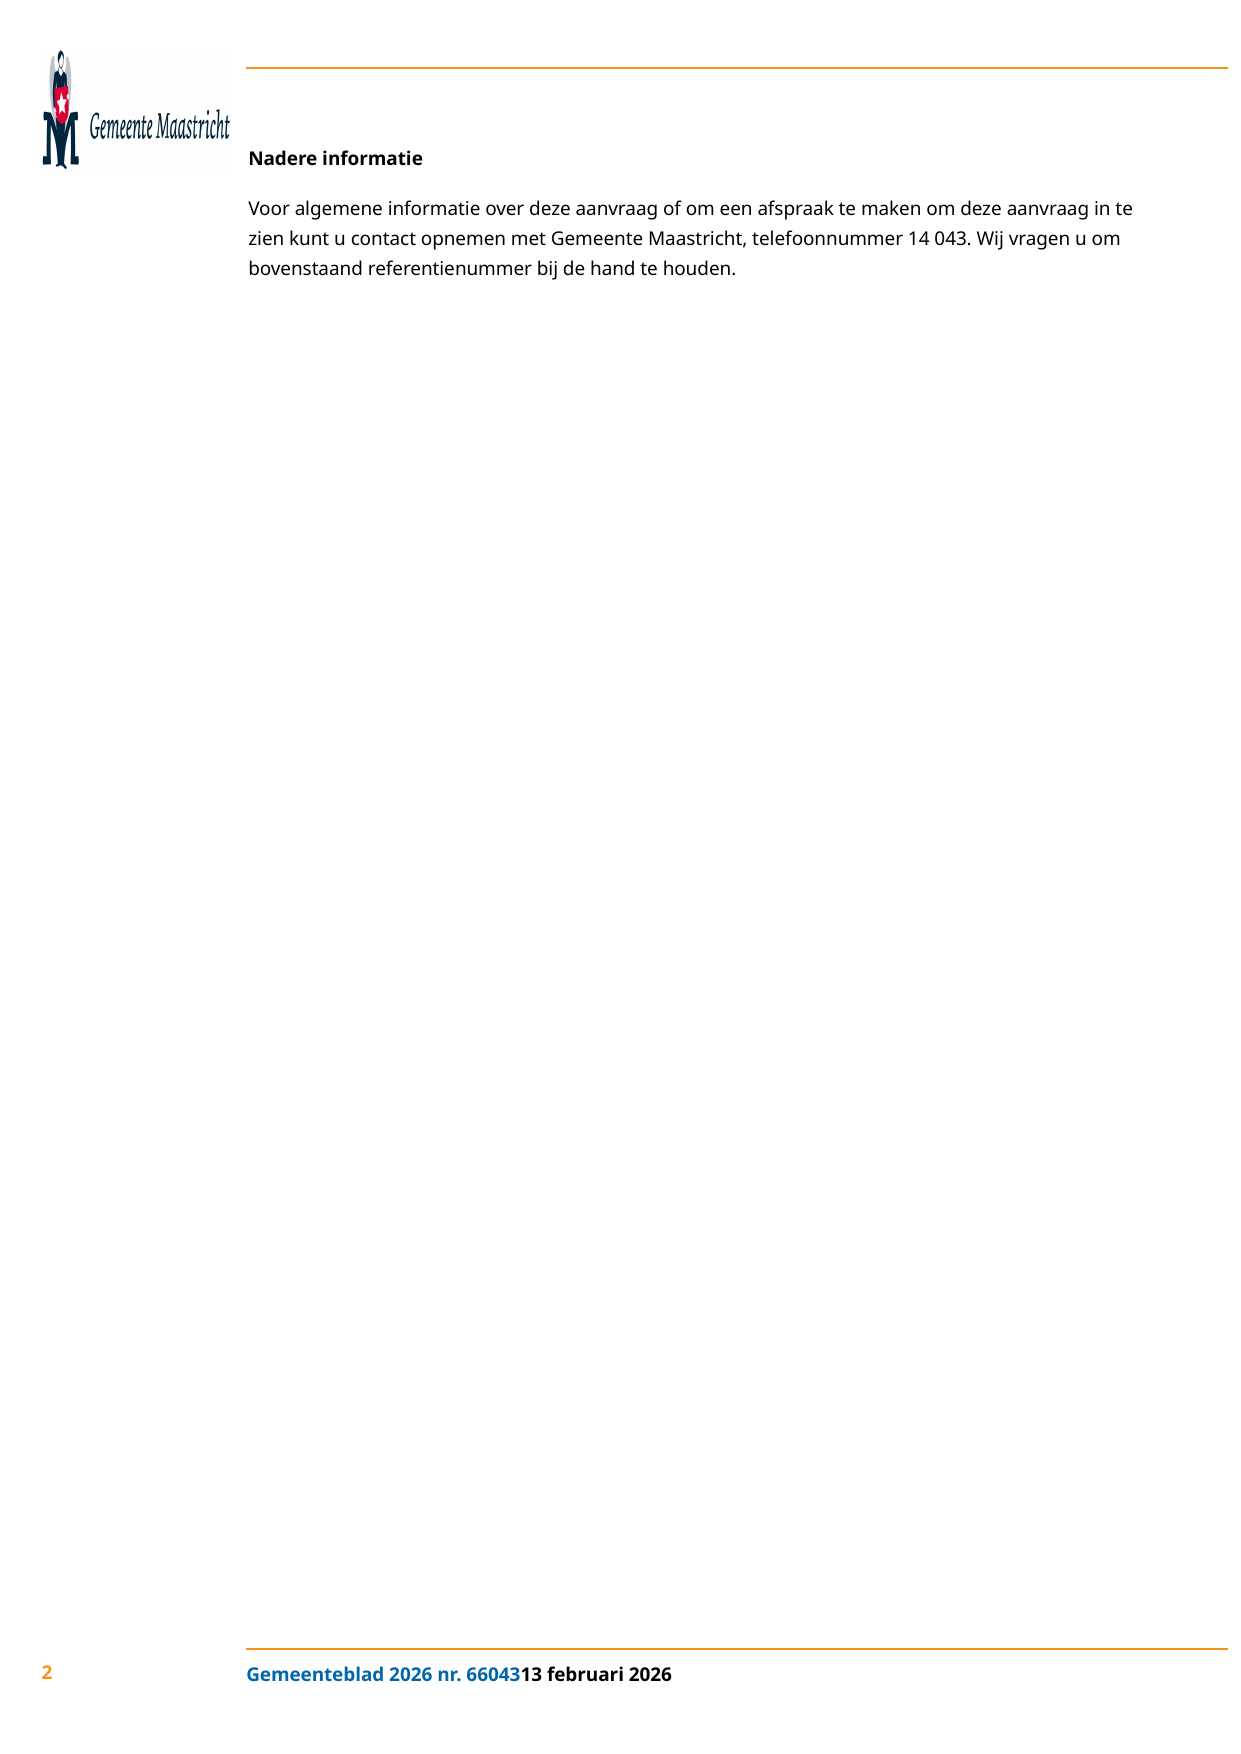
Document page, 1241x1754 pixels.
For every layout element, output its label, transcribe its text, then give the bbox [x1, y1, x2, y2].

text Nadere informatie [248, 145, 1152, 171]
text Voor algemene informatie over deze aanvraag of om een afspraak te maken om deze aanvraag in te zien kunt u contact opnemen met Gemeente Maastricht, telefoonnummer 14 043. Wij vragen u om bovenstaand referentienummer bij de hand te houden. [248, 196, 1152, 281]
picture [41, 47, 231, 172]
